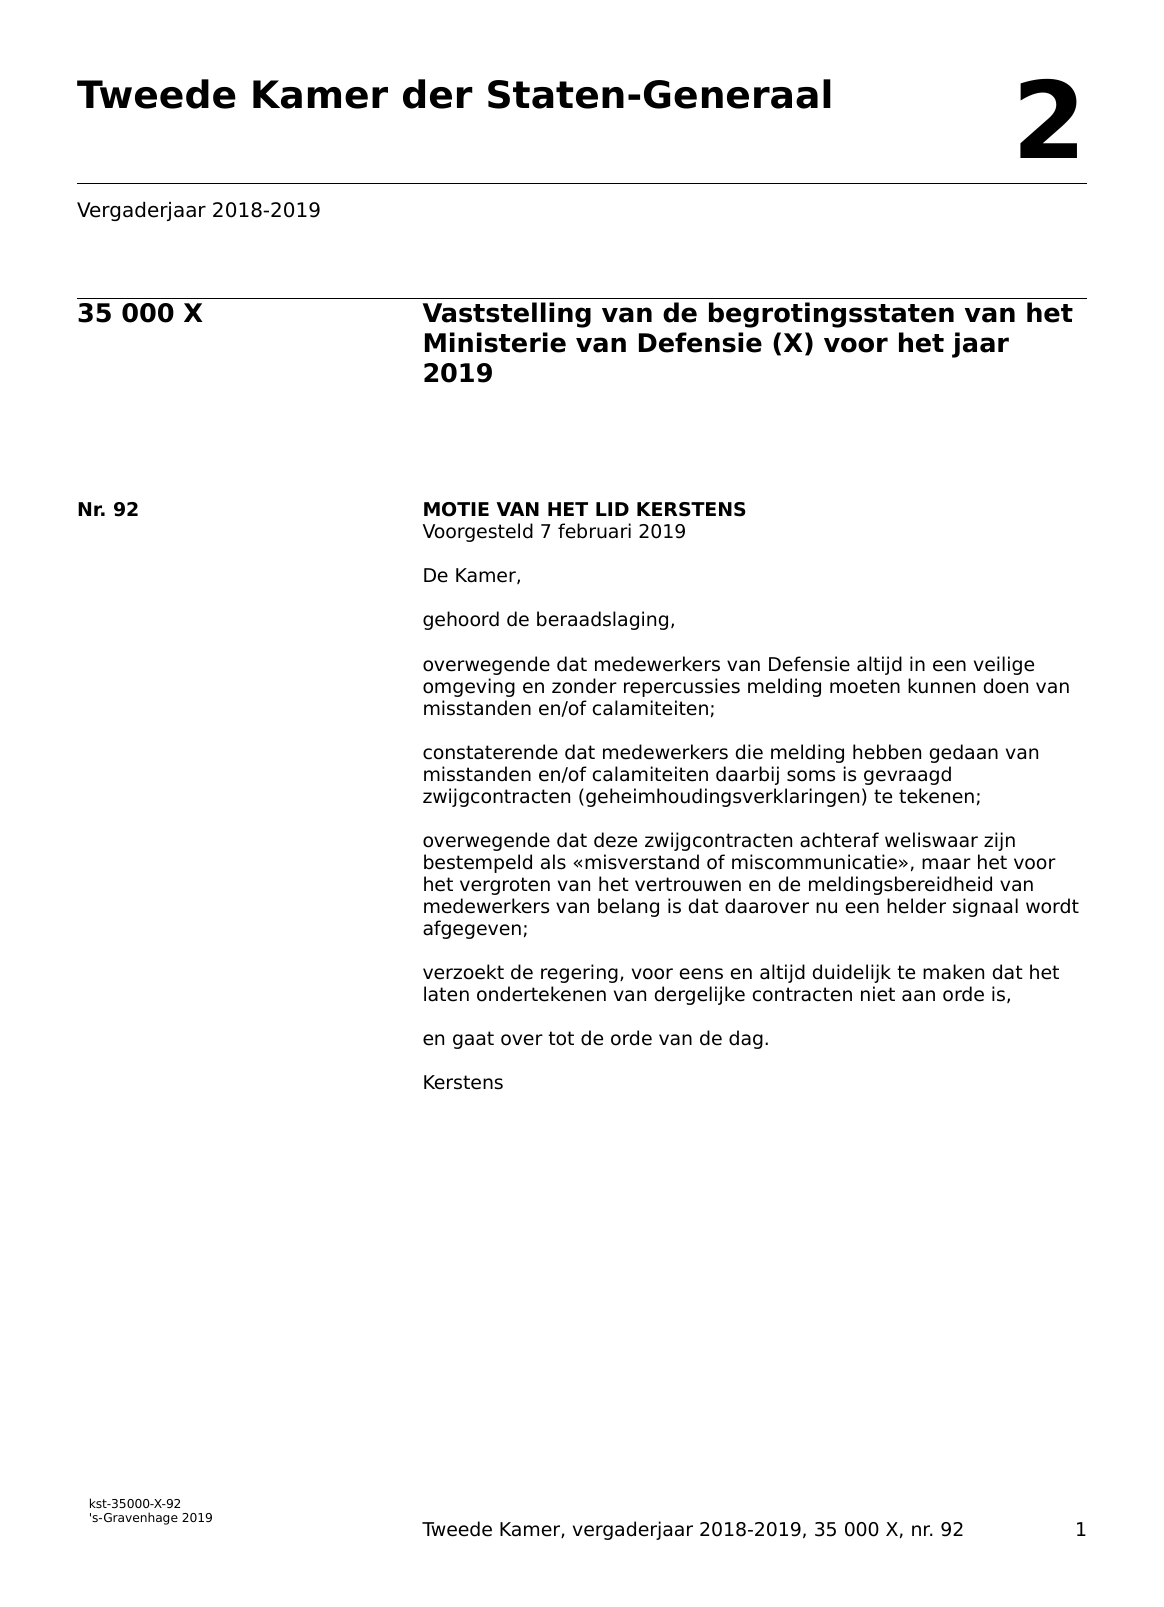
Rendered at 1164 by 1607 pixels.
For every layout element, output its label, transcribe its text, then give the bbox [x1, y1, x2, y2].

table_header 2 [886, 59, 1087, 183]
subtitle 35 000 X Vaststelling van de begrotingsstaten van het Ministerie van Defensie (X) voor het jaar 2019 [77, 299, 1087, 388]
text Kerstens [422, 1072, 1087, 1094]
text verzoekt de regering, voor eens en altijd duidelijk te maken dat het laten ondertekenen van dergelijke contracten niet aan orde is, [422, 962, 1087, 1006]
text overwegende dat deze zwijgcontracten achteraf weliswaar zijn bestempeld als «misverstand of miscommunicatie», maar het voor het vergroten van het vertrouwen en de meldingsbereidheid van medewerkers van belang is dat daarover nu een helder signaal wordt afgegeven; [422, 830, 1087, 940]
text De Kamer, [422, 565, 1087, 587]
text constaterende dat medewerkers die melding hebben gedaan van misstanden en/of calamiteiten daarbij soms is gevraagd zwijgcontracten (geheimhoudingsverklaringen) te tekenen; [422, 742, 1087, 808]
table_header Tweede Kamer der Staten-Generaal [77, 59, 886, 183]
subtitle Nr. 92 MOTIE VAN HET LID KERSTENS [77, 499, 1087, 521]
text kst-35000-X-92 [88, 1497, 323, 1511]
text Voorgesteld 7 februari 2019 [422, 521, 1087, 543]
text 's-Gravenhage 2019 [88, 1511, 323, 1525]
text gehoord de beraadslaging, [422, 609, 1087, 631]
table_cell Vergaderjaar 2018-2019 [77, 184, 1087, 298]
text en gaat over tot de orde van de dag. [422, 1028, 1087, 1050]
text overwegende dat medewerkers van Defensie altijd in een veilige omgeving en zonder repercussies melding moeten kunnen doen van misstanden en/of calamiteiten; [422, 653, 1087, 719]
